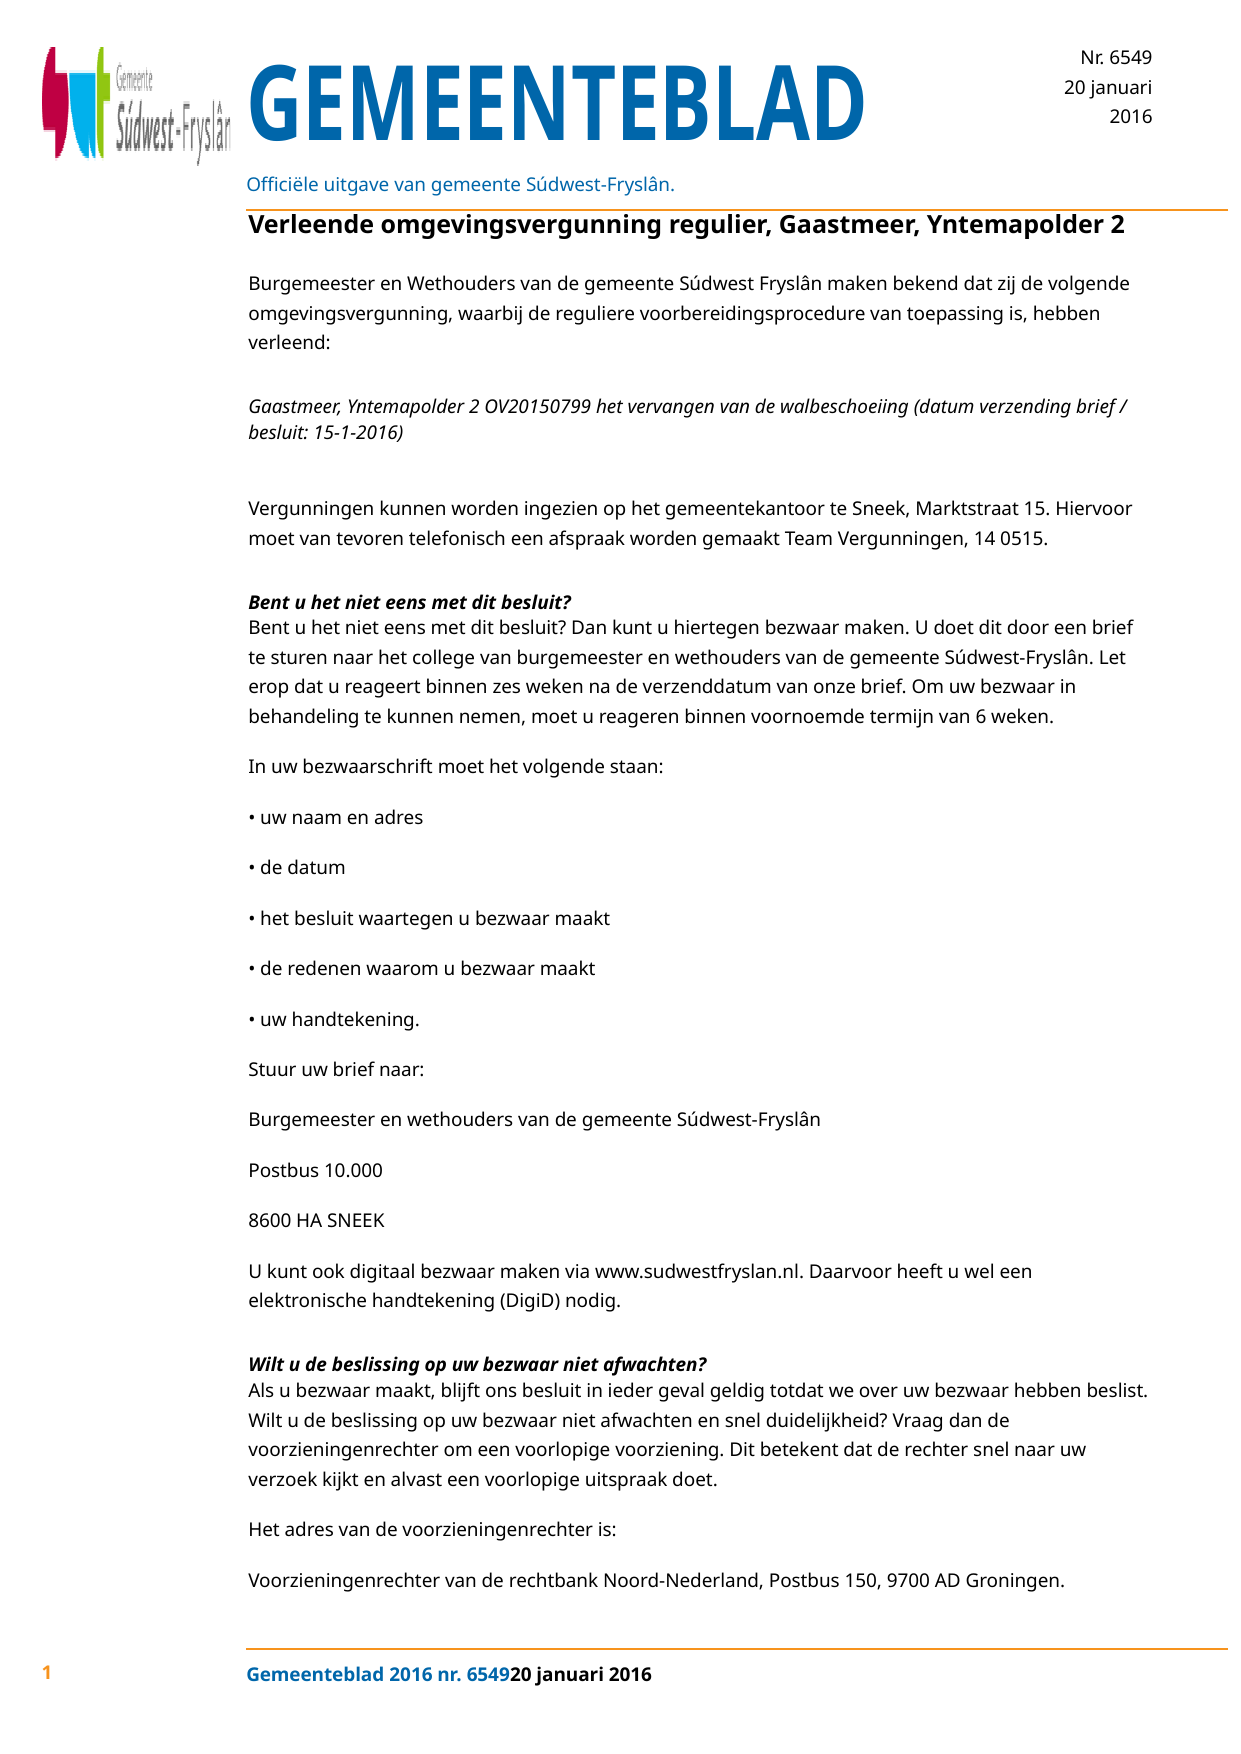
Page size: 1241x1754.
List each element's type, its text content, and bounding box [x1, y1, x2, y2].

text Verleende omgevingsvergunning regulier, Gaastmeer, Yntemapolder 2 [248, 211, 1152, 241]
text In uw bezwaarschrift moet het volgende staan: [248, 754, 1152, 779]
text Burgemeester en wethouders van de gemeente Súdwest-Fryslân [248, 1107, 1152, 1132]
text 8600 HA SNEEK [248, 1207, 1152, 1233]
text Stuur uw brief naar: [248, 1056, 1152, 1082]
picture [41, 47, 231, 172]
text • uw naam en adres [248, 804, 1152, 830]
text • uw handtekening. [248, 1006, 1152, 1032]
text Voorzieningenrechter van de rechtbank Noord-Nederland, Postbus 150, 9700 AD Groningen. [248, 1567, 1152, 1592]
text • de redenen waarom u bezwaar maakt [248, 955, 1152, 981]
text Gaastmeer, Yntemapolder 2 OV20150799 het vervangen van de walbeschoeiing (datum verzending brief / besluit: 15-1-2016) [248, 393, 1152, 445]
text • de datum [248, 854, 1152, 880]
text Bent u het niet eens met dit besluit? Dan kunt u hiertegen bezwaar maken. U doet dit door een brief te sturen naar het college van burgemeester en wethouders van de gemeente Súdwest-Fryslân. Let erop dat u reageert binnen zes weken na de verzenddatum van onze brief. Om uw bezwaar in behandeling te kunnen nemen, moet u reageren binnen voornoemde termijn van 6 weken. [248, 614, 1152, 729]
text Vergunningen kunnen worden ingezien op het gemeentekantoor te Sneek, Marktstraat 15. Hiervoor moet van tevoren telefonisch een afspraak worden gemaakt Team Vergunningen, 14 0515. [248, 495, 1152, 551]
text Postbus 10.000 [248, 1157, 1152, 1183]
text Als u bezwaar maakt, blijft ons besluit in ieder geval geldig totdat we over uw bezwaar hebben beslist. Wilt u de beslissing op uw bezwaar niet afwachten en snel duidelijkheid? Vraag dan de voorzieningenrechter om een voorlopige voorziening. Dit betekent dat de rechter snel naar uw verzoek kijkt en alvast een voorlopige uitspraak doet. [248, 1377, 1152, 1492]
text Burgemeester en Wethouders van de gemeente Súdwest Fryslân maken bekend dat zij de volgende omgevingsvergunning, waarbij de reguliere voorbereidingsprocedure van toepassing is, hebben verleend: [248, 270, 1152, 355]
text U kunt ook digitaal bezwaar maken via www.sudwestfryslan.nl. Daarvoor heeft u wel een elektronische handtekening (DigiD) nodig. [248, 1258, 1152, 1313]
text Bent u het niet eens met dit besluit? [248, 589, 1152, 614]
text Het adres van de voorzieningenrechter is: [248, 1516, 1152, 1542]
text • het besluit waartegen u bezwaar maakt [248, 905, 1152, 931]
text Wilt u de beslissing op uw bezwaar niet afwachten? [248, 1351, 1152, 1377]
